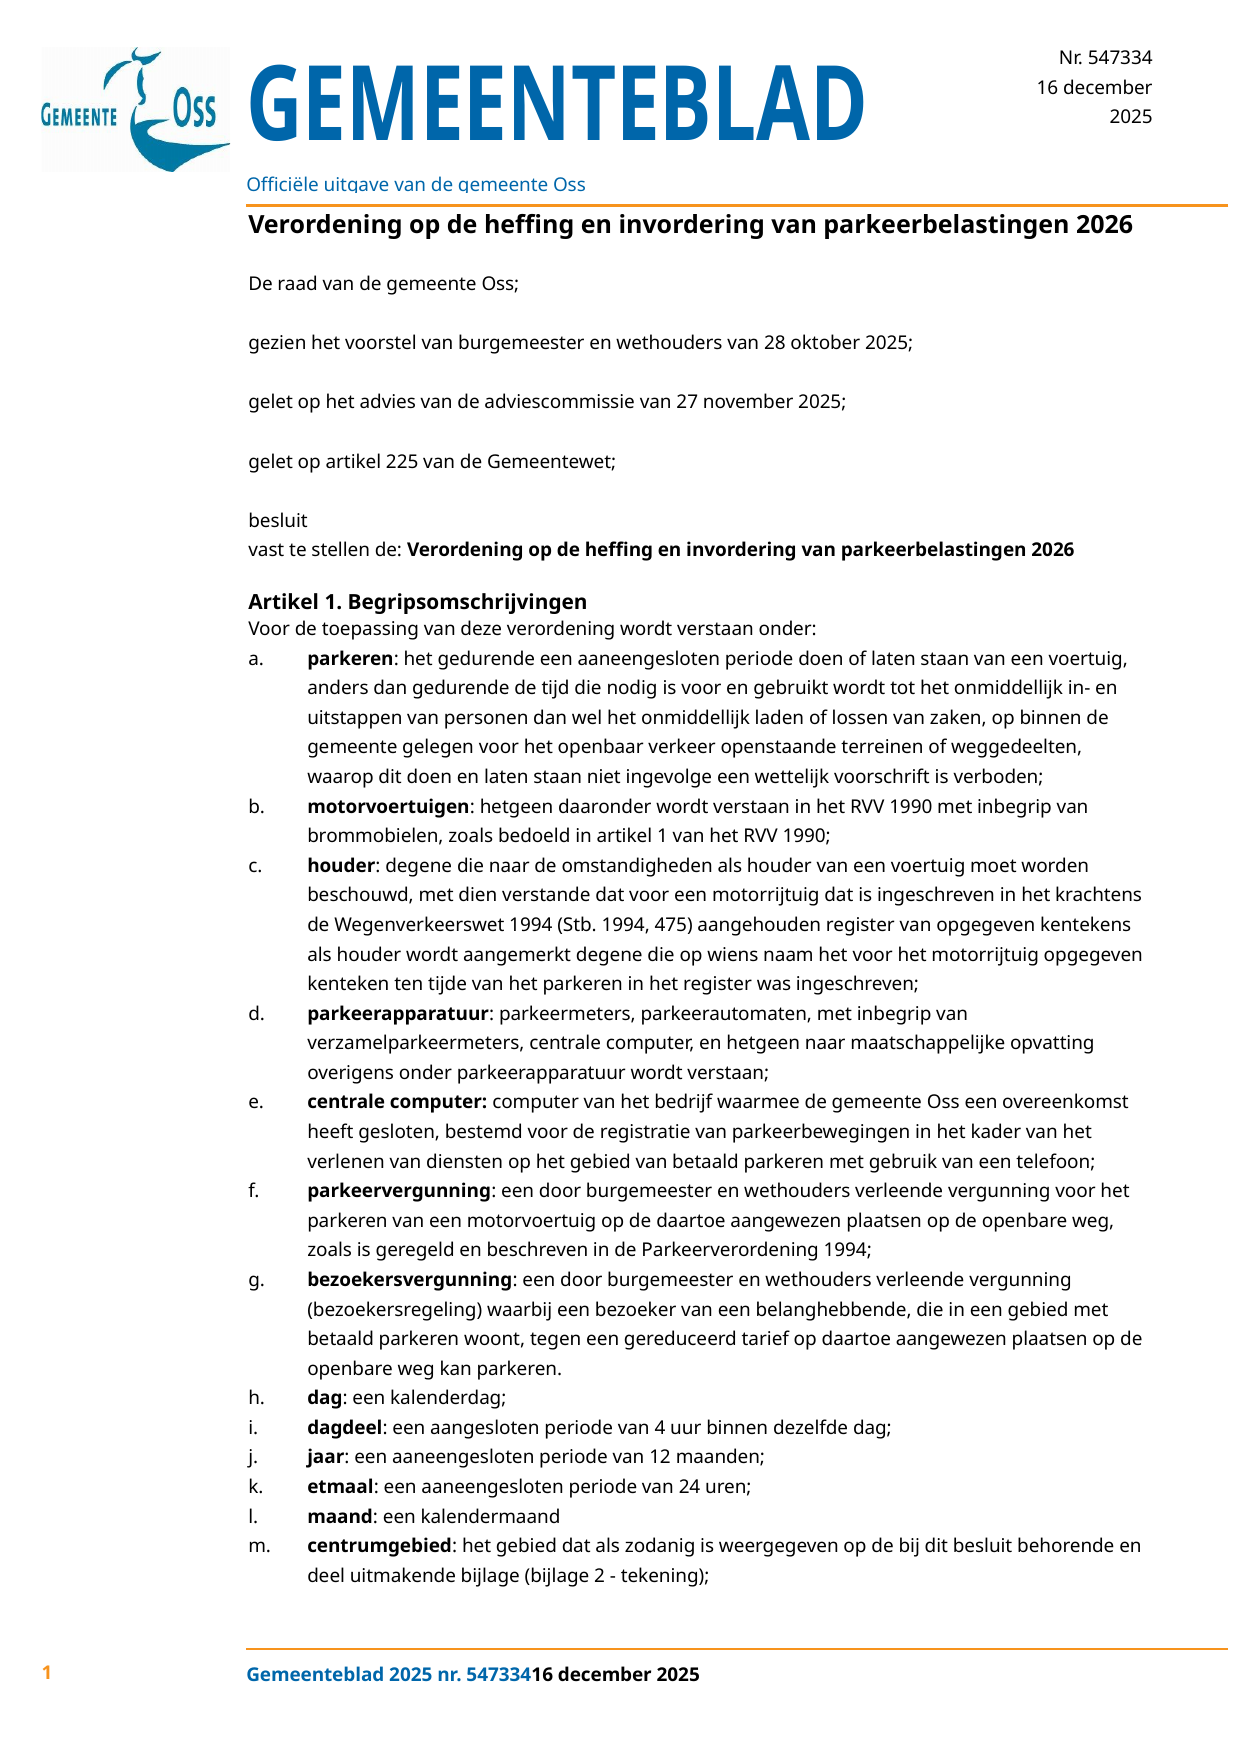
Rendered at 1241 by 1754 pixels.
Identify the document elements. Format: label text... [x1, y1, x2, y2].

list dagdeel: een aangesloten periode van 4 uur binnen dezelfde dag; [248, 1414, 1152, 1440]
list centrumgebied: het gebied dat als zodanig is weergegeven op de bij dit besluit behorende en deel uitmakende bijlage (bijlage 2 - tekening); [248, 1532, 1152, 1588]
list dag: een kalenderdag; [248, 1384, 1152, 1410]
list jaar: een aaneengesloten periode van 12 maanden; [248, 1444, 1152, 1469]
list parkeerapparatuur: parkeermeters, parkeerautomaten, met inbegrip van verzamelparkeermeters, centrale computer, en hetgeen naar maatschappelijke opvatting overigens onder parkeerapparatuur wordt verstaan; [248, 1000, 1152, 1085]
text Artikel 1. Begripsomschrijvingen [248, 587, 1152, 615]
text De raad van de gemeente Oss; [248, 270, 1152, 296]
list parkeren: het gedurende een aaneengesloten periode doen of laten staan van een voertuig, anders dan gedurende de tijd die nodig is voor en gebruikt wordt tot het onmiddellijk in- en uitstappen van personen dan wel het onmiddellijk laden of lossen van zaken, op binnen de gemeente gelegen voor het openbaar verkeer openstaande terreinen of weggedeelten, waarop dit doen en laten staan niet ingevolge een wettelijk voorschrift is verboden; [248, 645, 1152, 789]
text gelet op het advies van de adviescommissie van 27 november 2025; [248, 389, 1152, 414]
list motorvoertuigen: hetgeen daaronder wordt verstaan in het RVV 1990 met inbegrip van brommobielen, zoals bedoeld in artikel 1 van het RVV 1990; [248, 793, 1152, 848]
list centrale computer: computer van het bedrijf waarmee de gemeente Oss een overeenkomst heeft gesloten, bestemd voor de registratie van parkeerbewegingen in het kader van het verlenen van diensten op het gebied van betaald parkeren met gebruik van een telefoon; [248, 1089, 1152, 1174]
list bezoekersvergunning: een door burgemeester en wethouders verleende vergunning (bezoekersregeling) waarbij een bezoeker van een belanghebbende, die in een gebied met betaald parkeren woont, tegen een gereduceerd tarief op daartoe aangewezen plaatsen op de openbare weg kan parkeren. [248, 1266, 1152, 1381]
picture [41, 47, 231, 172]
list houder: degene die naar de omstandigheden als houder van een voertuig moet worden beschouwd, met dien verstande dat voor een motorrijtuig dat is ingeschreven in het krachtens de Wegenverkeerswet 1994 (Stb. 1994, 475) aangehouden register van opgegeven kentekens als houder wordt aangemerkt degene die op wiens naam het voor het motorrijtuig opgegeven kenteken ten tijde van het parkeren in het register was ingeschreven; [248, 852, 1152, 996]
text gelet op artikel 225 van de Gemeentewet; [248, 448, 1152, 473]
text Voor de toepassing van deze verordening wordt verstaan onder: [248, 615, 1152, 641]
list maand: een kalendermaand [248, 1503, 1152, 1529]
text Verordening op de heffing en invordering van parkeerbelastingen 2026 [248, 207, 1152, 241]
text besluit [248, 507, 1152, 533]
list etmaal: een aaneengesloten periode van 24 uren; [248, 1473, 1152, 1499]
text gezien het voorstel van burgemeester en wethouders van 28 oktober 2025; [248, 329, 1152, 355]
list parkeervergunning: een door burgemeester en wethouders verleende vergunning voor het parkeren van een motorvoertuig op de daartoe aangewezen plaatsen op de openbare weg, zoals is geregeld en beschreven in de Parkeerverordening 1994; [248, 1177, 1152, 1262]
text vast te stellen de: Verordening op de heffing en invordering van parkeerbelastingen 2026 [248, 537, 1152, 562]
